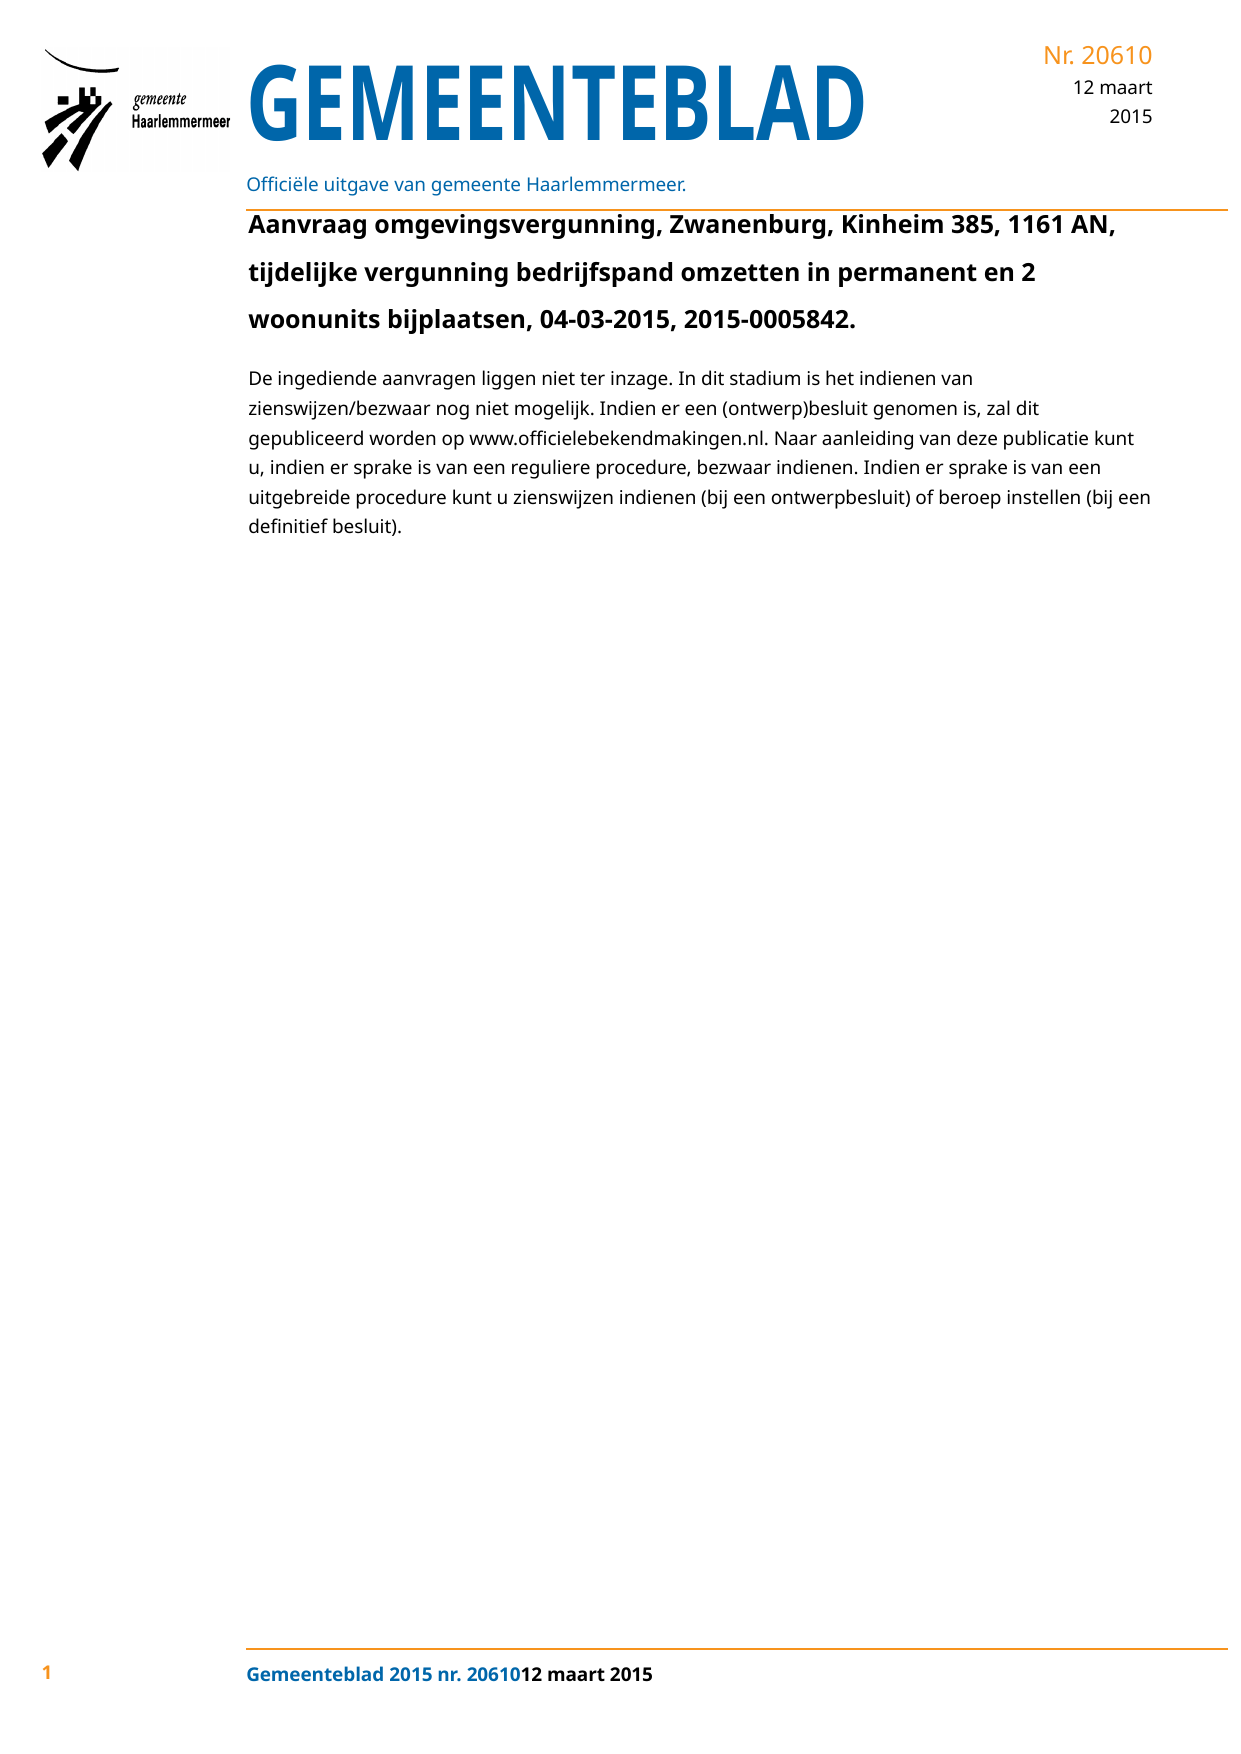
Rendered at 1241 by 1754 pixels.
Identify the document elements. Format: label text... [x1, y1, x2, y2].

picture [41, 47, 231, 172]
text De ingediende aanvragen liggen niet ter inzage. In dit stadium is het indienen van zienswijzen/bezwaar nog niet mogelijk. Indien er een (ontwerp)besluit genomen is, zal dit gepubliceerd worden op www.officielebekendmakingen.nl. Naar aanleiding van deze publicatie kunt u, indien er sprake is van een reguliere procedure, bezwaar indienen. Indien er sprake is van een uitgebreide procedure kunt u zienswijzen indienen (bij een ontwerpbesluit) of beroep instellen (bij een definitief besluit). [248, 366, 1152, 539]
text Aanvraag omgevingsvergunning, Zwanenburg, Kinheim 385, 1161 AN, tijdelijke vergunning bedrijfspand omzetten in permanent en 2 woonunits bijplaatsen, 04-03-2015, 2015-0005842. [248, 211, 1152, 336]
